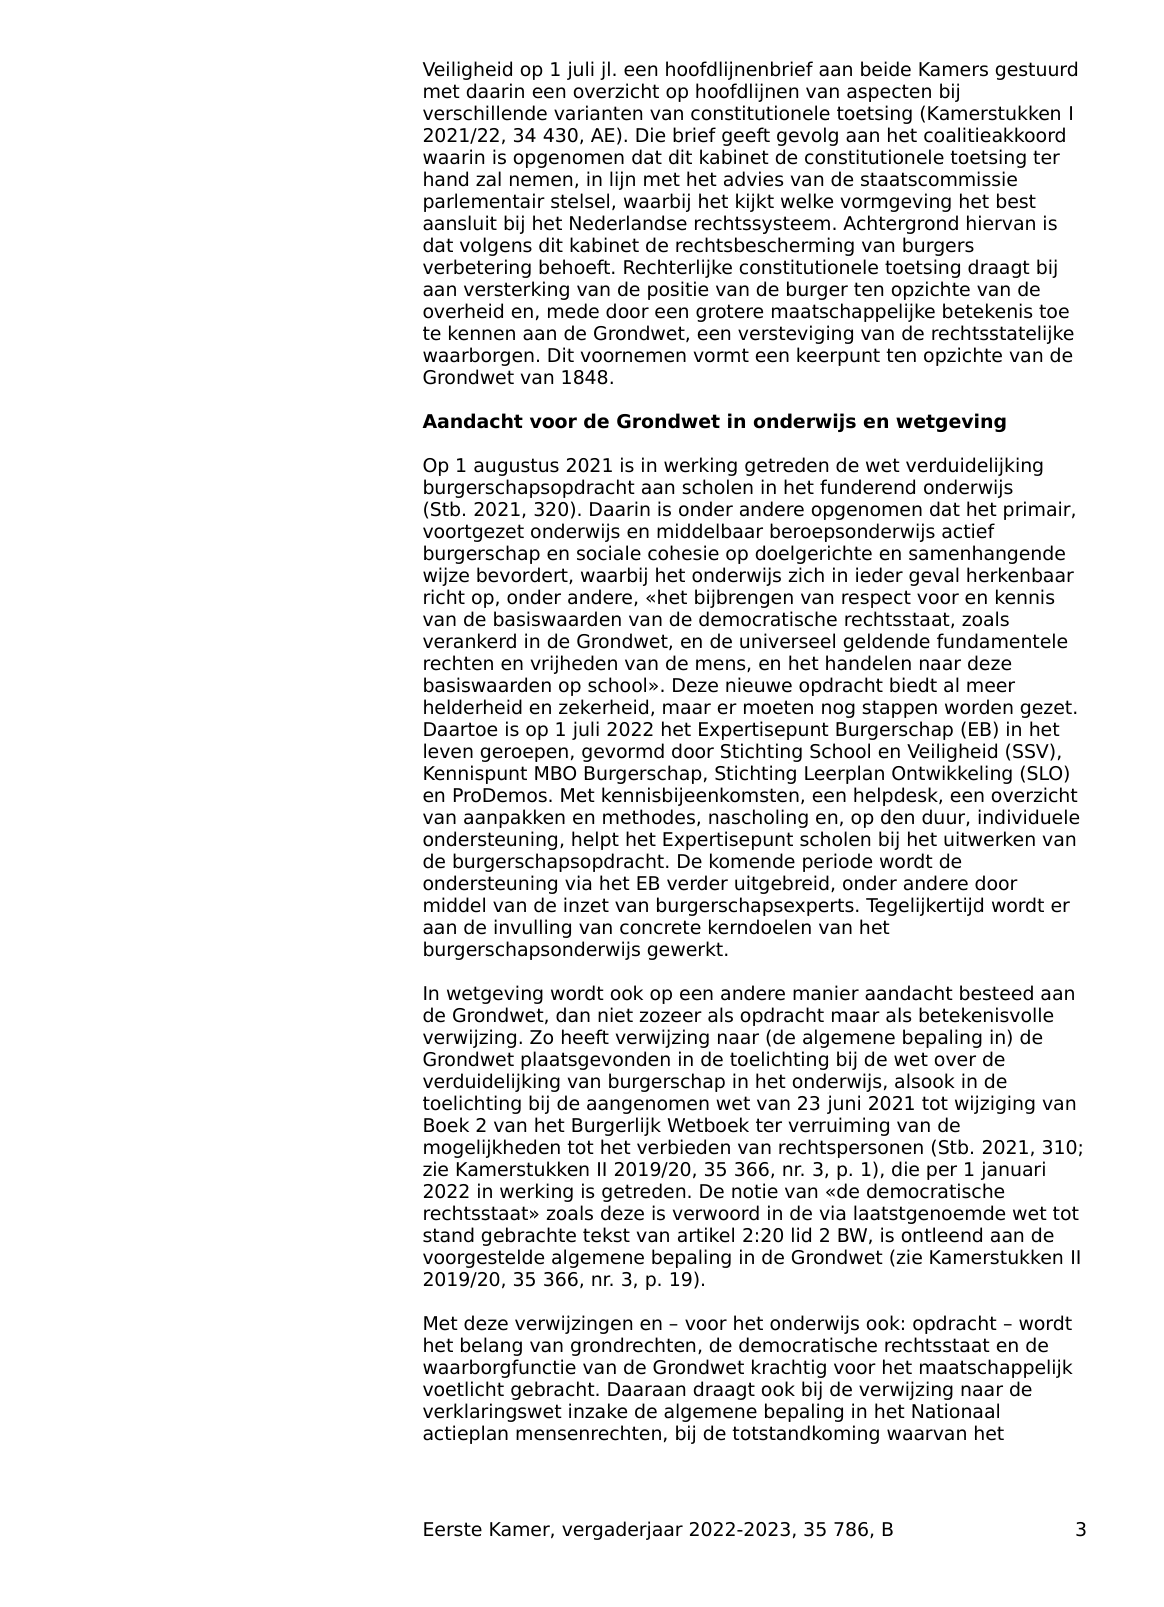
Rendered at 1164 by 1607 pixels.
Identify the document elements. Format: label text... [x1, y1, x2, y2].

text In wetgeving wordt ook op een andere manier aandacht besteed aan de Grondwet, dan niet zozeer als opdracht maar als betekenisvolle verwijzing. Zo heeft verwijzing naar (de algemene bepaling in) de Grondwet plaatsgevonden in de toelichting bij de wet over de verduidelijking van burgerschap in het onderwijs, alsook in de toelichting bij de aangenomen wet van 23 juni 2021 tot wijziging van Boek 2 van het Burgerlijk Wetboek ter verruiming van de mogelijkheden tot het verbieden van rechtspersonen (Stb. 2021, 310; zie Kamerstukken II 2019/20, 35 366, nr. 3, p. 1), die per 1 januari 2022 in werking is getreden. De notie van «de democratische rechtsstaat» zoals deze is verwoord in de via laatstgenoemde wet tot stand gebrachte tekst van artikel 2:20 lid 2 BW, is ontleend aan de voorgestelde algemene bepaling in de Grondwet (zie Kamerstukken II 2019/20, 35 366, nr. 3, p. 19). [422, 983, 1087, 1291]
text Veiligheid op 1 juli jl. een hoofdlijnenbrief aan beide Kamers gestuurd met daarin een overzicht op hoofdlijnen van aspecten bij verschillende varianten van constitutionele toetsing (Kamerstukken I 2021/22, 34 430, AE). Die brief geeft gevolg aan het coalitieakkoord waarin is opgenomen dat dit kabinet de constitutionele toetsing ter hand zal nemen, in lijn met het advies van de staatscommissie parlementair stelsel, waarbij het kijkt welke vormgeving het best aansluit bij het Nederlandse rechtssysteem. Achtergrond hiervan is dat volgens dit kabinet de rechtsbescherming van burgers verbetering behoeft. Rechterlijke constitutionele toetsing draagt bij aan versterking van de positie van de burger ten opzichte van de overheid en, mede door een grotere maatschappelijke betekenis toe te kennen aan de Grondwet, een versteviging van de rechtsstatelijke waarborgen. Dit voornemen vormt een keerpunt ten opzichte van de Grondwet van 1848. [422, 59, 1087, 389]
text Met deze verwijzingen en – voor het onderwijs ook: opdracht – wordt het belang van grondrechten, de democratische rechtsstaat en de waarborgfunctie van de Grondwet krachtig voor het maatschappelijk voetlicht gebracht. Daaraan draagt ook bij de verwijzing naar de verklaringswet inzake de algemene bepaling in het Nationaal actieplan mensenrechten, bij de totstandkoming waarvan het [422, 1313, 1087, 1444]
subtitle Aandacht voor de Grondwet in onderwijs en wetgeving [422, 411, 1087, 433]
text Op 1 augustus 2021 is in werking getreden de wet verduidelijking burgerschapsopdracht aan scholen in het funderend onderwijs (Stb. 2021, 320). Daarin is onder andere opgenomen dat het primair, voortgezet onderwijs en middelbaar beroepsonderwijs actief burgerschap en sociale cohesie op doelgerichte en samenhangende wijze bevordert, waarbij het onderwijs zich in ieder geval herkenbaar richt op, onder andere, «het bijbrengen van respect voor en kennis van de basiswaarden van de democratische rechtsstaat, zoals verankerd in de Grondwet, en de universeel geldende fundamentele rechten en vrijheden van de mens, en het handelen naar deze basiswaarden op school». Deze nieuwe opdracht biedt al meer helderheid en zekerheid, maar er moeten nog stappen worden gezet. Daartoe is op 1 juli 2022 het Expertisepunt Burgerschap (EB) in het leven geroepen, gevormd door Stichting School en Veiligheid (SSV), Kennispunt MBO Burgerschap, Stichting Leerplan Ontwikkeling (SLO) en ProDemos. Met kennisbijeenkomsten, een helpdesk, een overzicht van aanpakken en methodes, nascholing en, op den duur, individuele ondersteuning, helpt het Expertisepunt scholen bij het uitwerken van de burgerschapsopdracht. De komende periode wordt de ondersteuning via het EB verder uitgebreid, onder andere door middel van de inzet van burgerschapsexperts. Tegelijkertijd wordt er aan de invulling van concrete kerndoelen van het burgerschapsonderwijs gewerkt. [422, 455, 1087, 961]
